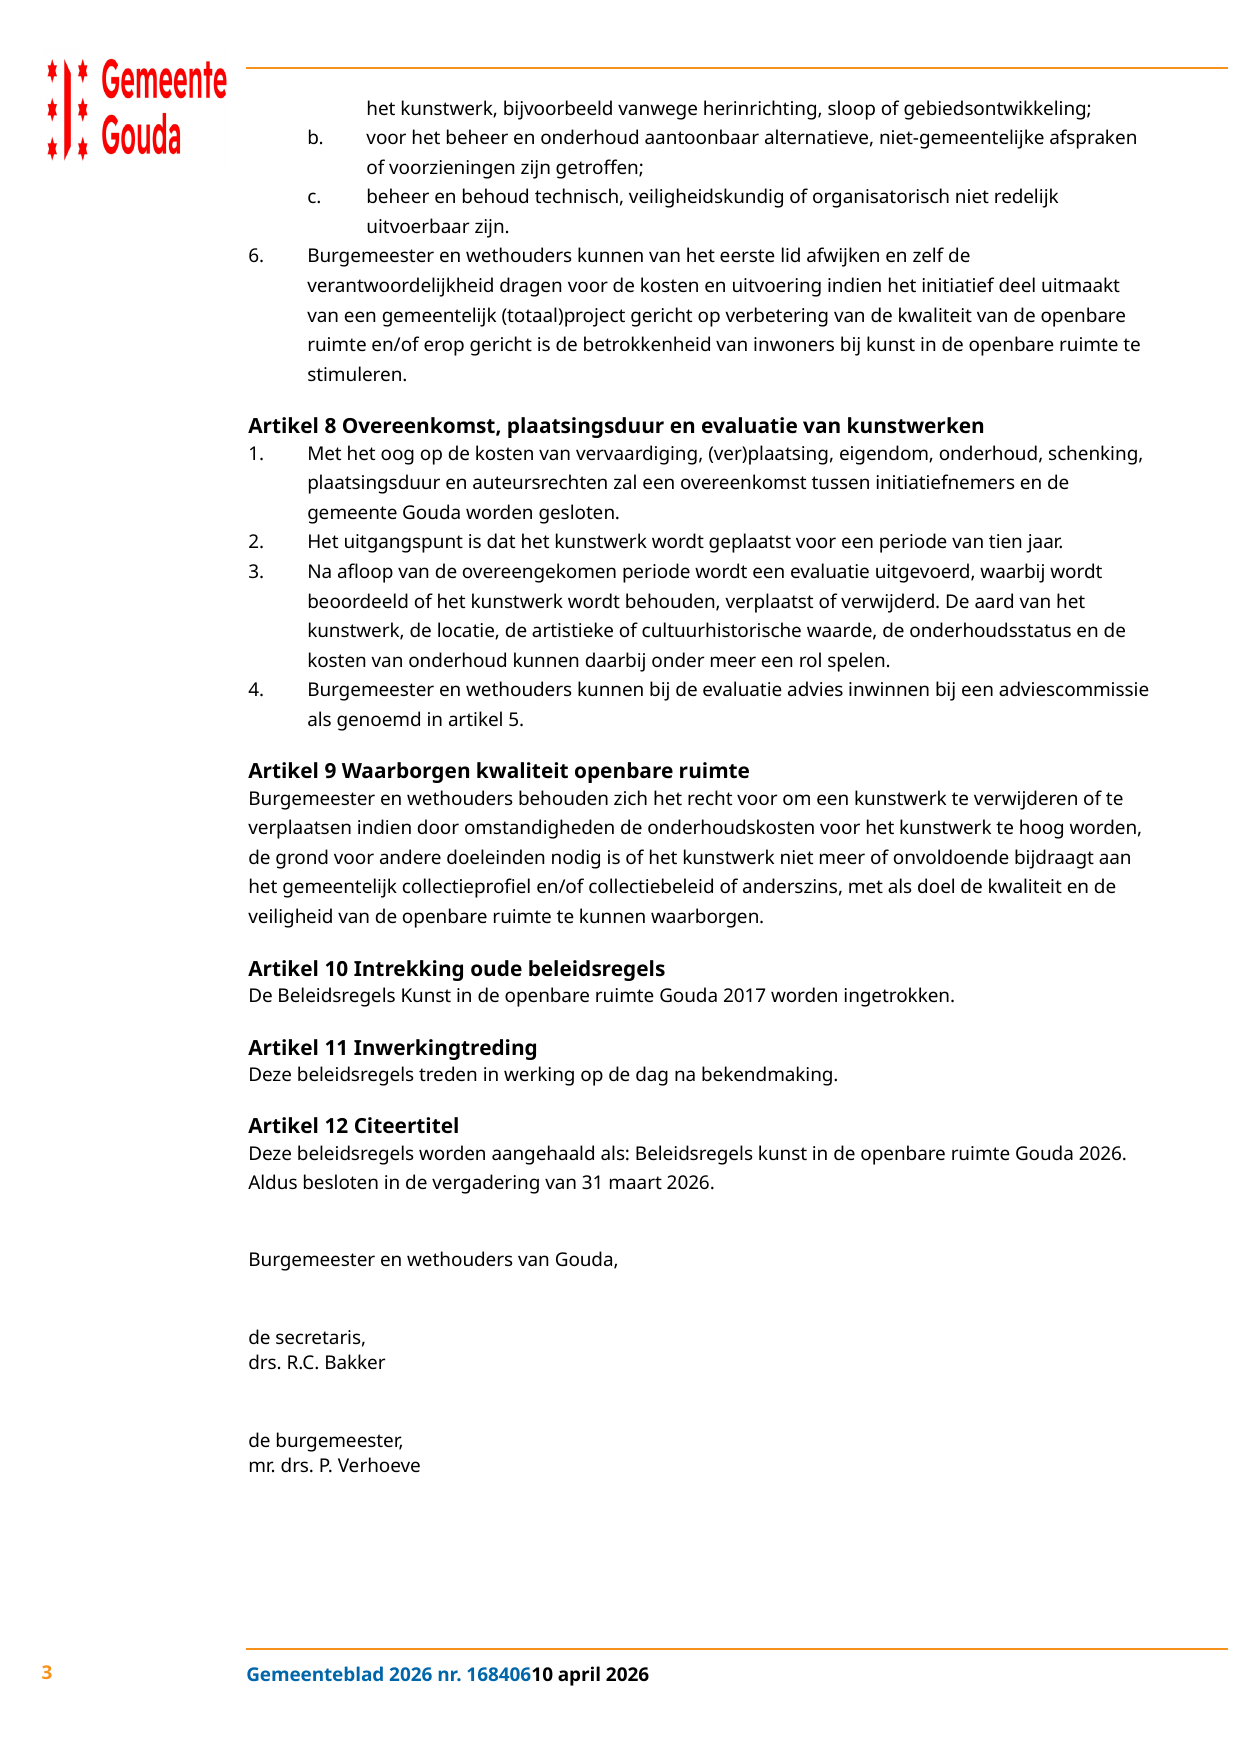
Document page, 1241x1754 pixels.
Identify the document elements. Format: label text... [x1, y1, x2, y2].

text Artikel 12 Citeertitel [248, 1111, 1152, 1140]
list Burgemeester en wethouders kunnen bij de evaluatie advies inwinnen bij een adviescommissie als genoemd in artikel 5. [248, 677, 1152, 732]
text Deze beleidsregels worden aangehaald als: Beleidsregels kunst in de openbare ruimte Gouda 2026. [248, 1140, 1152, 1166]
list Het uitgangspunt is dat het kunstwerk wordt geplaatst voor een periode van tien jaar. [248, 529, 1152, 554]
text Artikel 9 Waarborgen kwaliteit openbare ruimte [248, 757, 1152, 785]
text drs. R.C. Bakker [248, 1349, 1152, 1375]
list Burgemeester en wethouders kunnen van het eerste lid afwijken en zelf de verantwoordelijkheid dragen voor de kosten en uitvoering indien het initiatief deel uitmaakt van een gemeentelijk (totaal)project gericht op verbetering van de kwaliteit van de openbare ruimte en/of erop gericht is de betrokkenheid van inwoners bij kunst in de openbare ruimte te stimuleren. [248, 243, 1152, 387]
text Artikel 8 Overeenkomst, plaatsingsduur en evaluatie van kunstwerken [248, 411, 1152, 440]
text Artikel 10 Intrekking oude beleidsregels [248, 954, 1152, 982]
text de burgemeester, [248, 1427, 1152, 1452]
text de secretaris, [248, 1324, 1152, 1349]
text mr. drs. P. Verhoeve [248, 1452, 1152, 1478]
text Aldus besloten in de vergadering van 31 maart 2026. [248, 1169, 1152, 1195]
list voor het beheer en onderhoud aantoonbaar alternatieve, niet-gemeentelijke afspraken of voorzieningen zijn getroffen; [307, 124, 1152, 180]
picture [41, 47, 231, 172]
text Deze beleidsregels treden in werking op de dag na bekendmaking. [248, 1061, 1152, 1087]
text De Beleidsregels Kunst in de openbare ruimte Gouda 2017 worden ingetrokken. [248, 982, 1152, 1008]
text Burgemeester en wethouders behouden zich het recht voor om een kunstwerk te verwijderen of te verplaatsen indien door omstandigheden de onderhoudskosten voor het kunstwerk te hoog worden, de grond voor andere doeleinden nodig is of het kunstwerk niet meer of onvoldoende bijdraagt aan het gemeentelijk collectieprofiel en/of collectiebeleid of anderszins, met als doel de kwaliteit en de veiligheid van de openbare ruimte te kunnen waarborgen. [248, 785, 1152, 929]
list beheer en behoud technisch, veiligheidskundig of organisatorisch niet redelijk uitvoerbaar zijn. [307, 183, 1152, 239]
text Artikel 11 Inwerkingtreding [248, 1033, 1152, 1061]
list Met het oog op de kosten van vervaardiging, (ver)plaatsing, eigendom, onderhoud, schenking, plaatsingsduur en auteursrechten zal een overeenkomst tussen initiatiefnemers en de gemeente Gouda worden gesloten. [248, 440, 1152, 525]
list Na afloop van de overeengekomen periode wordt een evaluatie uitgevoerd, waarbij wordt beoordeeld of het kunstwerk wordt behouden, verplaatst of verwijderd. De aard van het kunstwerk, de locatie, de artistieke of cultuurhistorische waarde, de onderhoudsstatus en de kosten van onderhoud kunnen daarbij onder meer een rol spelen. [248, 558, 1152, 673]
text Burgemeester en wethouders van Gouda, [248, 1247, 1152, 1272]
list het kunstwerk, bijvoorbeeld vanwege herinrichting, sloop of gebiedsontwikkeling; [307, 95, 1152, 121]
